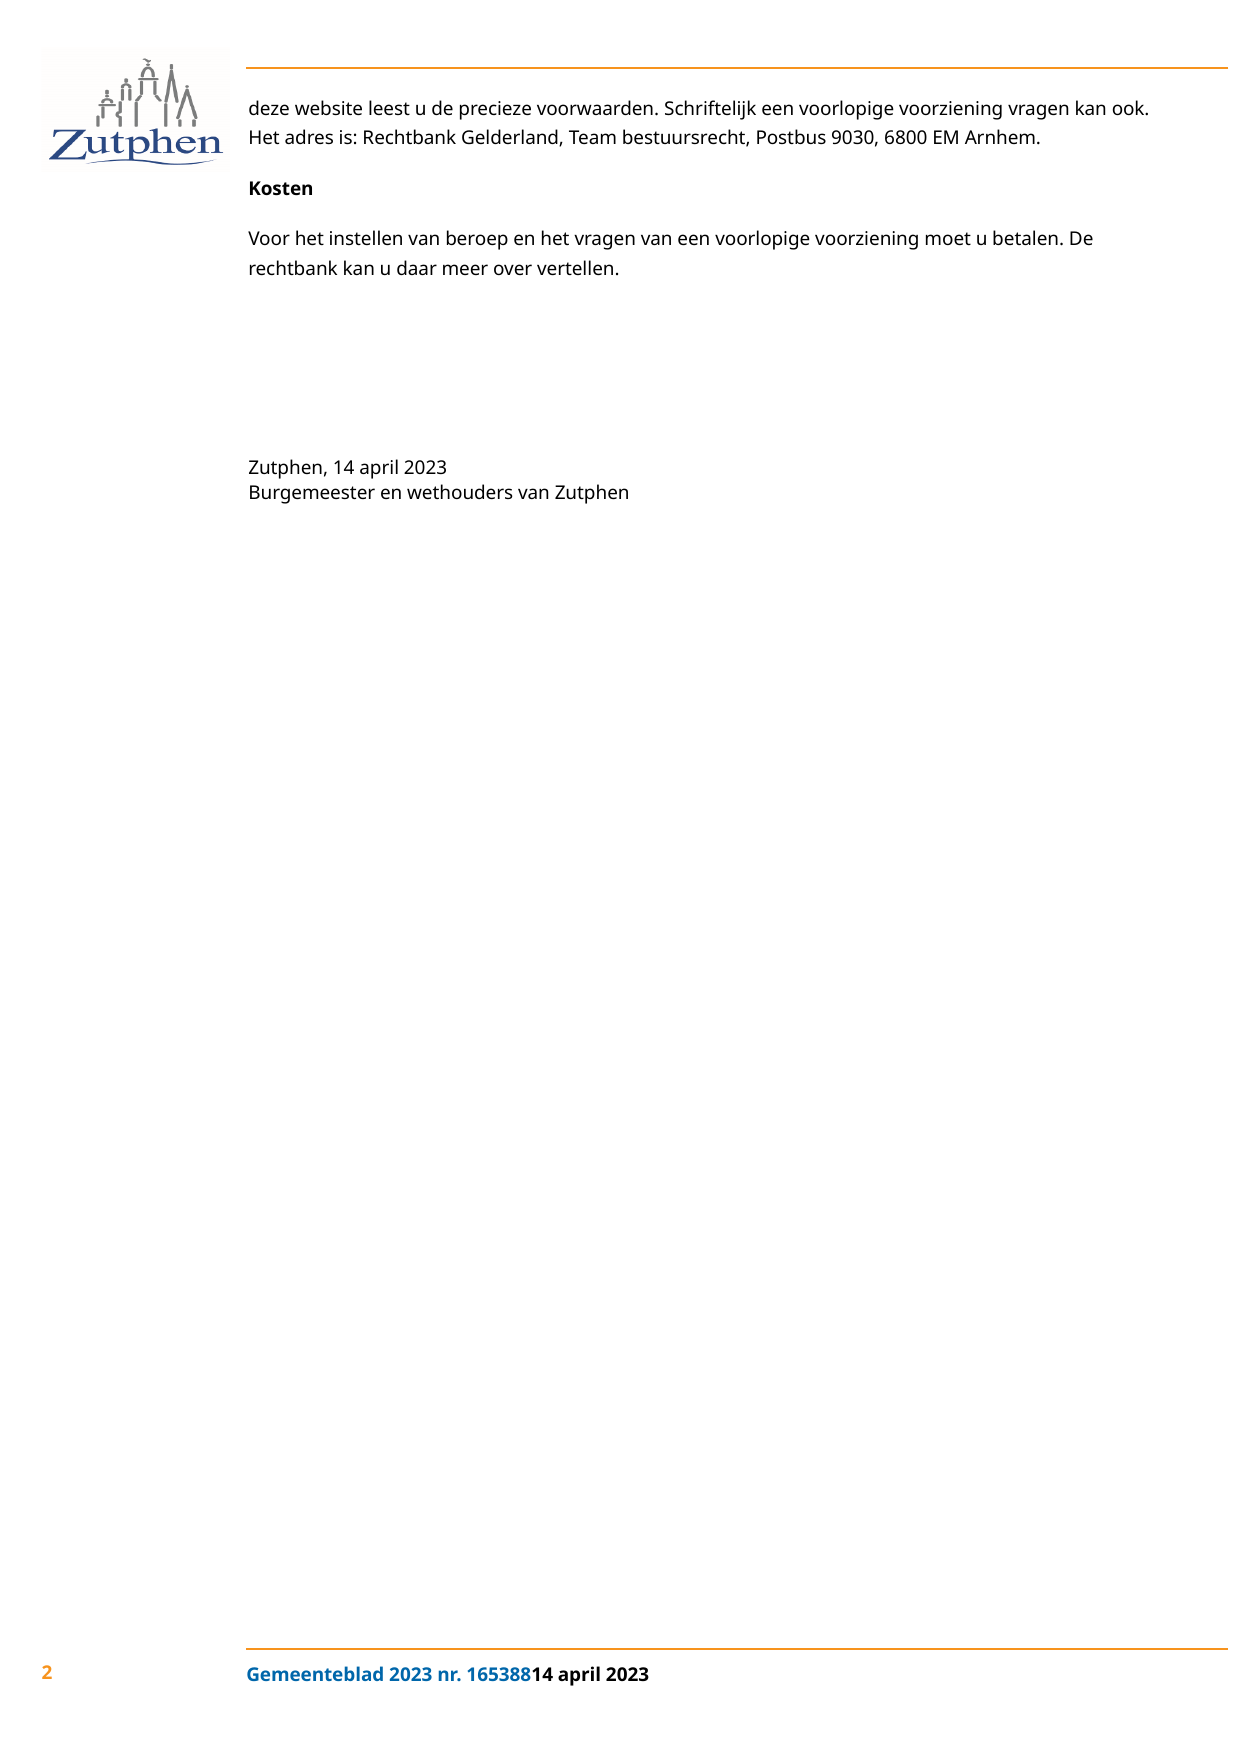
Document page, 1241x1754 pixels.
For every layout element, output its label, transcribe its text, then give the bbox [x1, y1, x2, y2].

text deze website leest u de precieze voorwaarden. Schriftelijk een voorlopige voorziening vragen kan ook. Het adres is: Rechtbank Gelderland, Team bestuursrecht, Postbus 9030, 6800 EM Arnhem. [248, 95, 1152, 150]
picture [41, 47, 231, 172]
text Burgemeester en wethouders van Zutphen [248, 479, 1152, 505]
text Voor het instellen van beroep en het vragen van een voorlopige voorziening moet u betalen. De rechtbank kan u daar meer over vertellen. [248, 225, 1152, 281]
text Kosten [248, 175, 1152, 201]
text Zutphen, 14 april 2023 [248, 454, 1152, 479]
